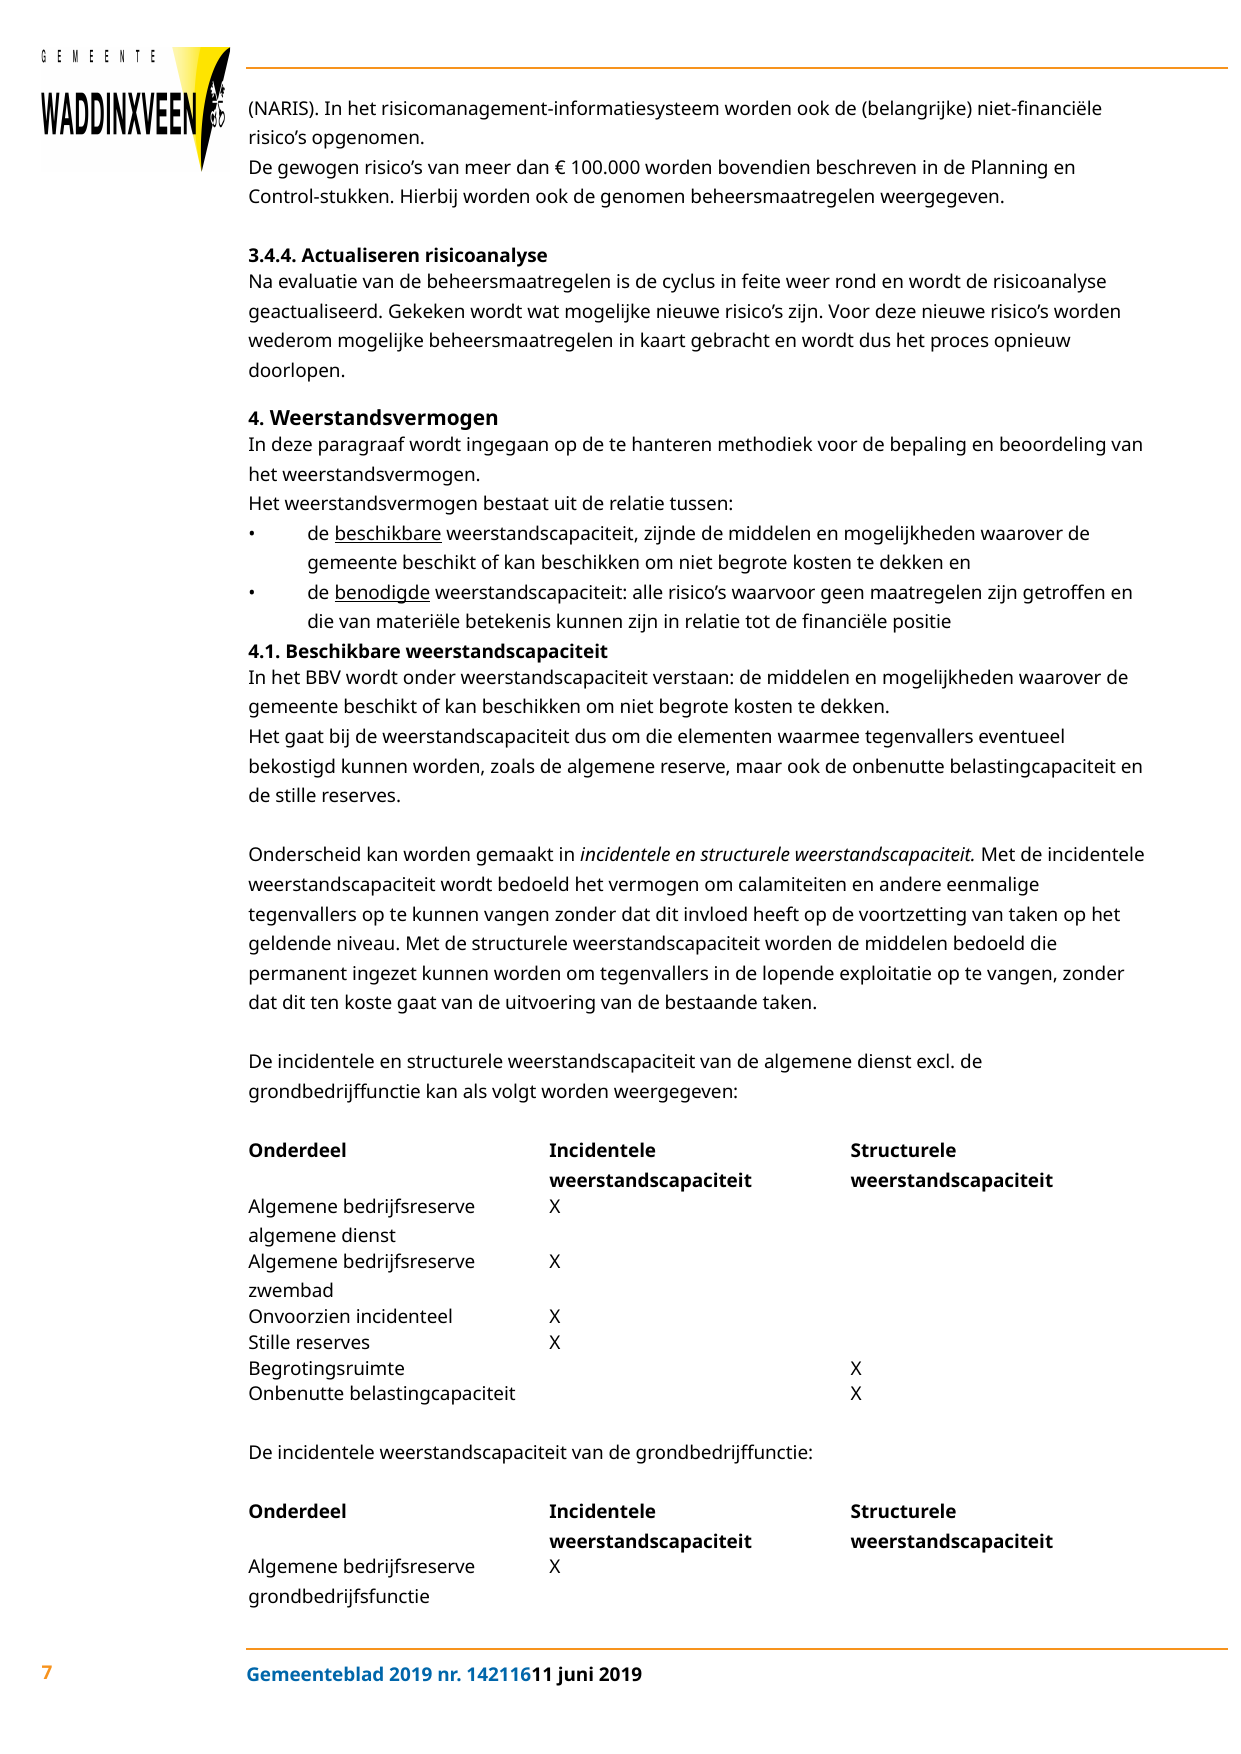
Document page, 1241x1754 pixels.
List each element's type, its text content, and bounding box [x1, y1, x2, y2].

text Onderscheid kan worden gemaakt in incidentele en structurele weerstandscapaciteit. Met de incidentele weerstandscapaciteit wordt bedoeld het vermogen om calamiteiten en andere eenmalige tegenvallers op te kunnen vangen zonder dat dit invloed heeft op de voortzetting van taken op het geldende niveau. Met de structurele weerstandscapaciteit worden de middelen bedoeld die permanent ingezet kunnen worden om tegenvallers in de lopende exploitatie op te vangen, zonder dat dit ten koste gaat van de uitvoering van de bestaande taken. [248, 842, 1152, 1015]
table_header Structurele weerstandscapaciteit [850, 1138, 1152, 1193]
table_cell Begrotingsruimte [248, 1355, 549, 1381]
text De gewogen risico’s van meer dan € 100.000 worden bovendien beschreven in de Planning en Control-stukken. Hierbij worden ook de genomen beheersmaatregelen weergegeven. [248, 154, 1152, 209]
list de benodigde weerstandscapaciteit: alle risico’s waarvoor geen maatregelen zijn getroffen en die van materiële betekenis kunnen zijn in relatie tot de financiële positie [248, 579, 1152, 634]
table_cell [549, 1381, 850, 1406]
table_cell X [549, 1554, 850, 1609]
list de beschikbare weerstandscapaciteit, zijnde de middelen en mogelijkheden waarover de gemeente beschikt of kan beschikken om niet begrote kosten te dekken en [248, 520, 1152, 575]
table_header Onderdeel [248, 1138, 549, 1193]
table_header Structurele weerstandscapaciteit [850, 1499, 1152, 1554]
table_cell X [549, 1329, 850, 1355]
table_cell Algemene bedrijfsreserve algemene dienst [248, 1193, 549, 1248]
text 3.4.4. Actualiseren risicoanalyse [248, 243, 1152, 268]
table_cell X [549, 1193, 850, 1248]
table_cell X [549, 1304, 850, 1329]
text Na evaluatie van de beheersmaatregelen is de cyclus in feite weer rond en wordt de risicoanalyse geactualiseerd. Gekeken wordt wat mogelijke nieuwe risico’s zijn. Voor deze nieuwe risico’s worden wederom mogelijke beheersmaatregelen in kaart gebracht en wordt dus het proces opnieuw doorlopen. [248, 268, 1152, 383]
table_cell [850, 1193, 1152, 1248]
table_cell Algemene bedrijfsreserve zwembad [248, 1248, 549, 1303]
text 4. Weerstandsvermogen [248, 403, 1152, 431]
text In deze paragraaf wordt ingegaan op de te hanteren methodiek voor de bepaling en beoordeling van het weerstandsvermogen. [248, 431, 1152, 487]
table_cell [850, 1248, 1152, 1303]
table_header Incidentele weerstandscapaciteit [549, 1138, 850, 1193]
text Het gaat bij de weerstandscapaciteit dus om die elementen waarmee tegenvallers eventueel bekostigd kunnen worden, zoals de algemene reserve, maar ook de onbenutte belastingcapaciteit en de stille reserves. [248, 723, 1152, 808]
text In het BBV wordt onder weerstandscapaciteit verstaan: de middelen en mogelijkheden waarover de gemeente beschikt of kan beschikken om niet begrote kosten te dekken. [248, 664, 1152, 719]
table_cell X [850, 1381, 1152, 1406]
table_cell [850, 1304, 1152, 1329]
table_header Incidentele weerstandscapaciteit [549, 1499, 850, 1554]
table_cell Algemene bedrijfsreserve grondbedrijfsfunctie [248, 1554, 549, 1609]
table_cell Stille reserves [248, 1329, 549, 1355]
text De incidentele weerstandscapaciteit van de grondbedrijffunctie: [248, 1439, 1152, 1465]
table_cell [549, 1355, 850, 1381]
text 4.1. Beschikbare weerstandscapaciteit [248, 638, 1152, 664]
table_cell X [850, 1355, 1152, 1381]
table_cell Onbenutte belastingcapaciteit [248, 1381, 549, 1406]
table_header Onderdeel [248, 1499, 549, 1554]
text Het weerstandsvermogen bestaat uit de relatie tussen: [248, 490, 1152, 516]
table_cell [850, 1329, 1152, 1355]
picture [41, 47, 231, 172]
text De incidentele en structurele weerstandscapaciteit van de algemene dienst excl. de grondbedrijffunctie kan als volgt worden weergegeven: [248, 1049, 1152, 1104]
table_cell Onvoorzien incidenteel [248, 1304, 549, 1329]
table_cell X [549, 1248, 850, 1303]
text (NARIS). In het risicomanagement-informatiesysteem worden ook de (belangrijke) niet-financiële risico’s opgenomen. [248, 95, 1152, 150]
table_cell [850, 1554, 1152, 1609]
